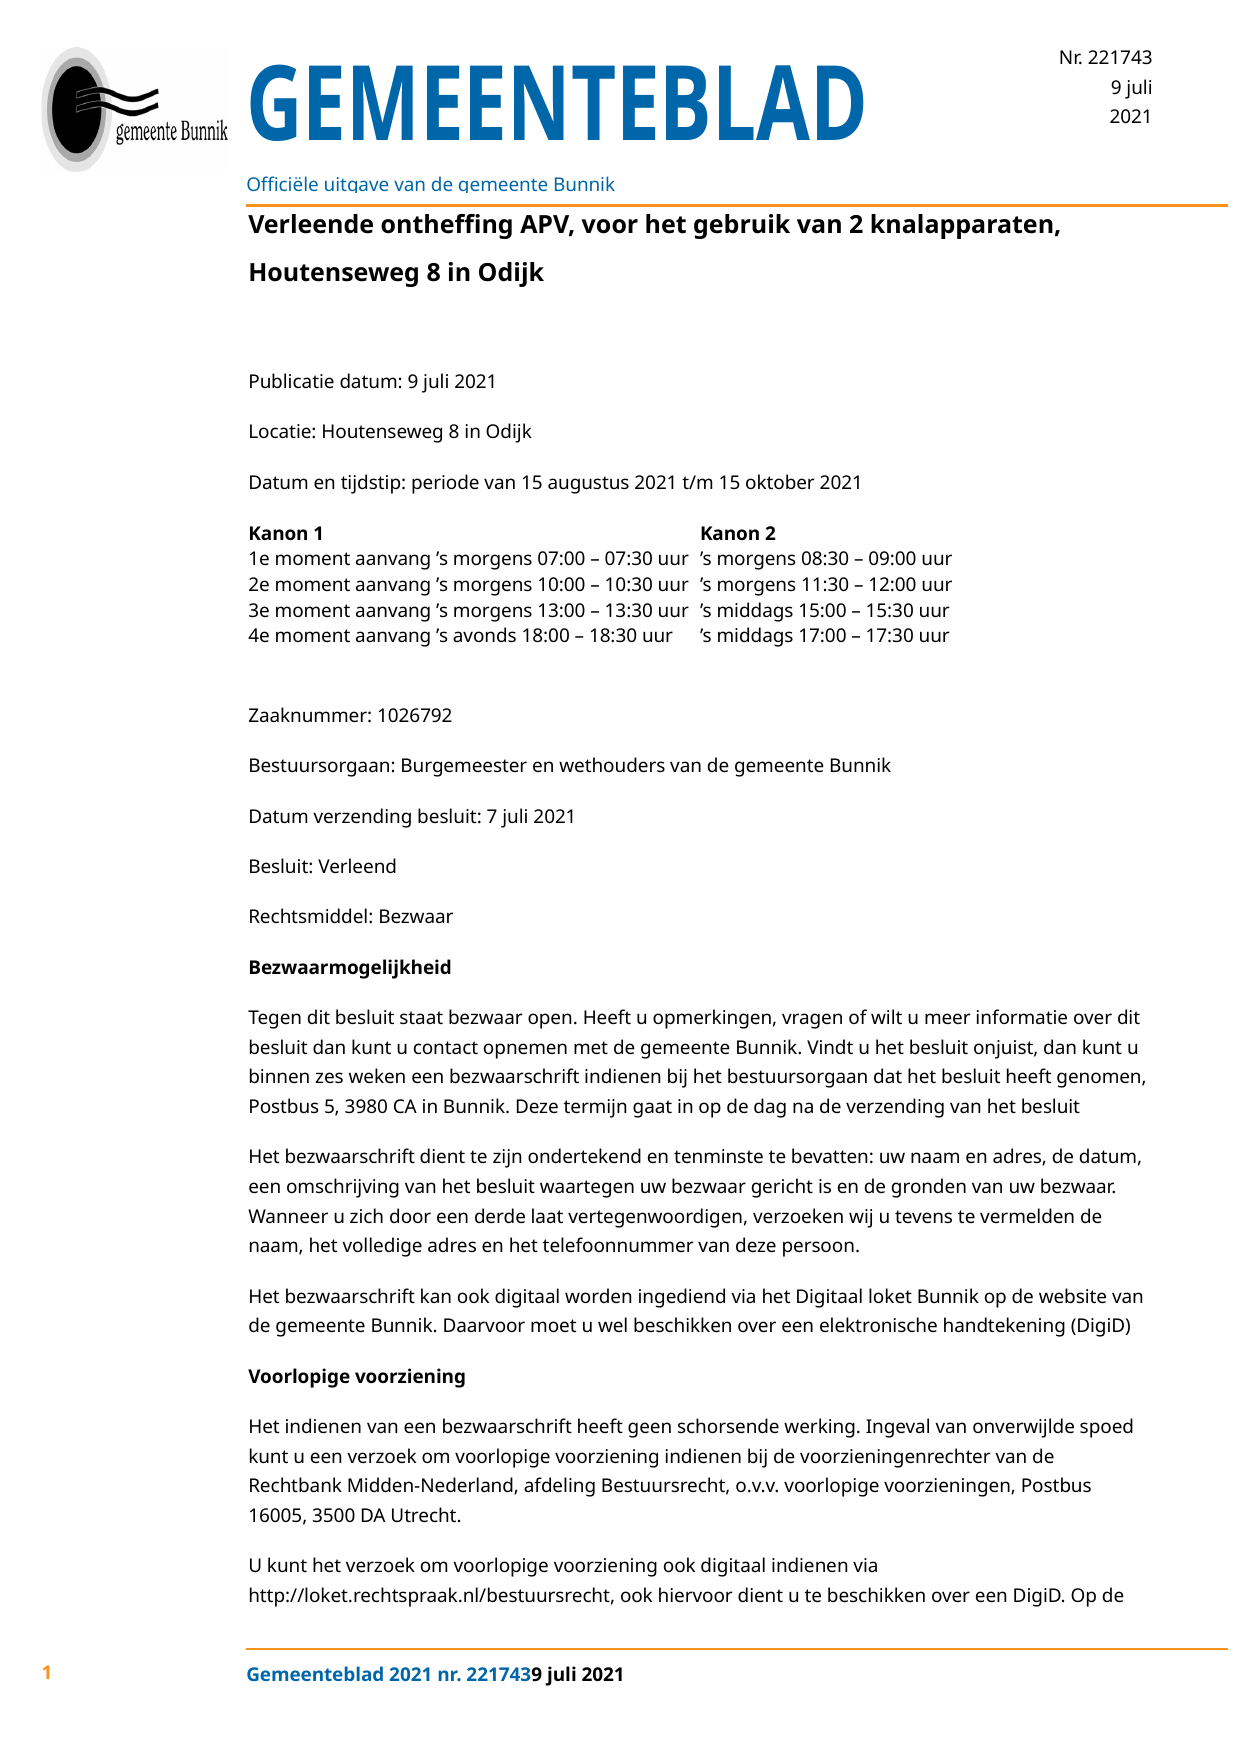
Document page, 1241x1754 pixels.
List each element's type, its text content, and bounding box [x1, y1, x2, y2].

text Het indienen van een bezwaarschrift heeft geen schorsende werking. Ingeval van onverwijlde spoed kunt u een verzoek om voorlopige voorziening indienen bij de voorzieningenrechter van de Rechtbank Midden-Nederland, afdeling Bestuursrecht, o.v.v. voorlopige voorzieningen, Postbus 16005, 3500 DA Utrecht. [248, 1413, 1152, 1528]
text Datum en tijdstip: periode van 15 augustus 2021 t/m 15 oktober 2021 [248, 469, 1152, 495]
text Locatie: Houtenseweg 8 in Odijk [248, 419, 1152, 444]
text Het bezwaarschrift kan ook digitaal worden ingediend via het Digitaal loket Bunnik op de website van de gemeente Bunnik. Daarvoor moet u wel beschikken over een elektronische handtekening (DigiD) [248, 1283, 1152, 1338]
text Besluit: Verleend [248, 853, 1152, 879]
text Verleende ontheffing APV, voor het gebruik van 2 knalapparaten, Houtenseweg 8 in Odijk [248, 207, 1152, 288]
table_cell ’s morgens 08:30 – 09:00 uur [700, 545, 1152, 571]
table_cell 4e moment aanvang ’s avonds 18:00 – 18:30 uur [248, 623, 700, 648]
table_cell 2e moment aanvang ’s morgens 10:00 – 10:30 uur [248, 571, 700, 597]
text U kunt het verzoek om voorlopige voorziening ook digitaal indienen via http://loket.rechtspraak.nl/bestuursrecht, ook hiervoor dient u te beschikken over een DigiD. Op de [248, 1552, 1152, 1608]
table_cell ’s middags 15:00 – 15:30 uur [700, 597, 1152, 623]
text Tegen dit besluit staat bezwaar open. Heeft u opmerkingen, vragen of wilt u meer informatie over dit besluit dan kunt u contact opnemen met de gemeente Bunnik. Vindt u het besluit onjuist, dan kunt u binnen zes weken een bezwaarschrift indienen bij het bestuursorgaan dat het besluit heeft genomen, Postbus 5, 3980 CA in Bunnik. Deze termijn gaat in op de dag na de verzending van het besluit [248, 1004, 1152, 1119]
text Bezwaarmogelijkheid [248, 954, 1152, 980]
table_cell ’s middags 17:00 – 17:30 uur [700, 623, 1152, 648]
table_cell ’s morgens 11:30 – 12:00 uur [700, 571, 1152, 597]
text Bestuursorgaan: Burgemeester en wethouders van de gemeente Bunnik [248, 752, 1152, 778]
picture [41, 47, 231, 172]
table_cell 3e moment aanvang ’s morgens 13:00 – 13:30 uur [248, 597, 700, 623]
text Het bezwaarschrift dient te zijn ondertekend en tenminste te bevatten: uw naam en adres, de datum, een omschrijving van het besluit waartegen uw bezwaar gericht is en de gronden van uw bezwaar. Wanneer u zich door een derde laat vertegenwoordigen, verzoeken wij u tevens te vermelden de naam, het volledige adres en het telefoonnummer van deze persoon. [248, 1144, 1152, 1258]
text Publicatie datum: 9 juli 2021 [248, 368, 1152, 394]
table_header Kanon 2 [700, 520, 1152, 545]
text Zaaknummer: 1026792 [248, 702, 1152, 728]
table_header Kanon 1 [248, 520, 700, 545]
table_cell 1e moment aanvang ’s morgens 07:00 – 07:30 uur [248, 545, 700, 571]
text Voorlopige voorziening [248, 1363, 1152, 1388]
text Rechtsmiddel: Bezwaar [248, 904, 1152, 929]
text Datum verzending besluit: 7 juli 2021 [248, 803, 1152, 828]
